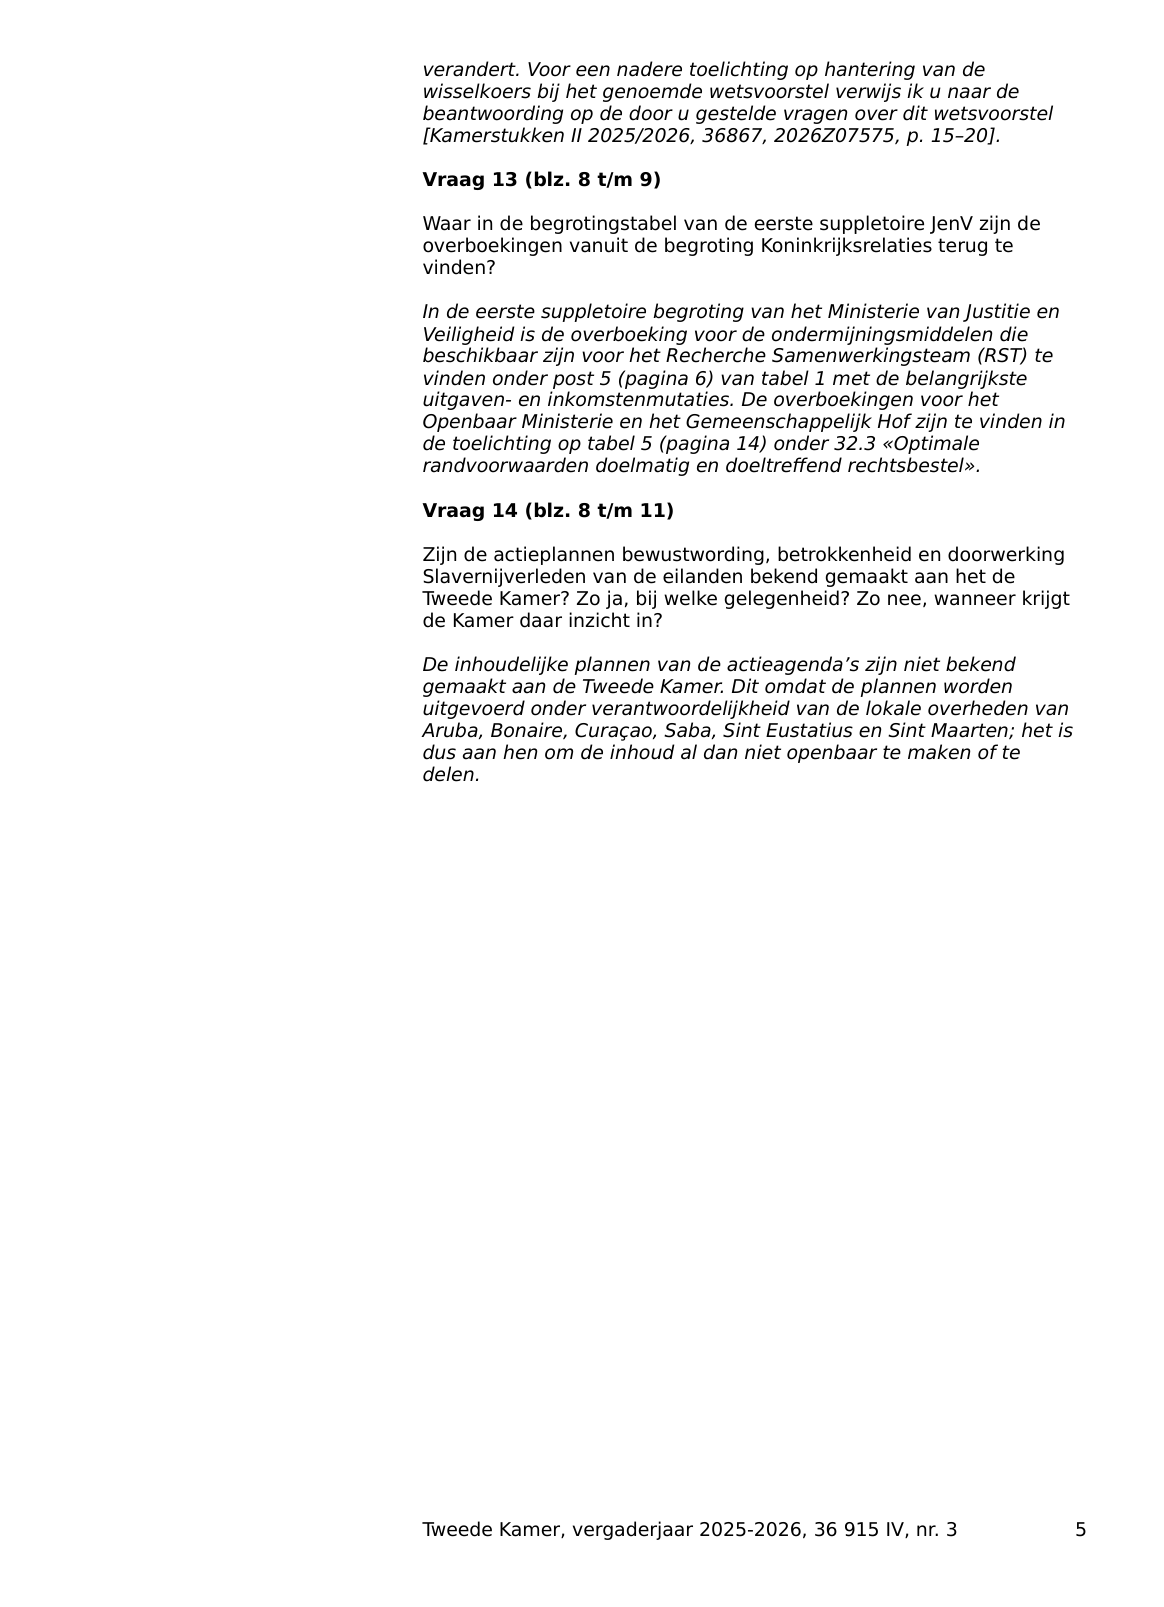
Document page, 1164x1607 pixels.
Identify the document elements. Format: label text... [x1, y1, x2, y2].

text Zijn de actieplannen bewustwording, betrokkenheid en doorwerking Slavernijverleden van de eilanden bekend gemaakt aan het de Tweede Kamer? Zo ja, bij welke gelegenheid? Zo nee, wanneer krijgt de Kamer daar inzicht in? [422, 544, 1087, 632]
subtitle Vraag 13 (blz. 8 t/m 9) [422, 169, 1087, 191]
text Waar in de begrotingstabel van de eerste suppletoire JenV zijn de overboekingen vanuit de begroting Koninkrijksrelaties terug te vinden? [422, 213, 1087, 279]
text In de eerste suppletoire begroting van het Ministerie van Justitie en Veiligheid is de overboeking voor de ondermijningsmiddelen die beschikbaar zijn voor het Recherche Samenwerkingsteam (RST) te vinden onder post 5 (pagina 6) van tabel 1 met de belangrijkste uitgaven- en inkomstenmutaties. De overboekingen voor het Openbaar Ministerie en het Gemeenschappelijk Hof zijn te vinden in de toelichting op tabel 5 (pagina 14) onder 32.3 «Optimale randvoorwaarden doelmatig en doeltreffend rechtsbestel». [422, 301, 1087, 477]
text De inhoudelijke plannen van de actieagenda’s zijn niet bekend gemaakt aan de Tweede Kamer. Dit omdat de plannen worden uitgevoerd onder verantwoordelijkheid van de lokale overheden van Aruba, Bonaire, Curaçao, Saba, Sint Eustatius en Sint Maarten; het is dus aan hen om de inhoud al dan niet openbaar te maken of te delen. [422, 654, 1087, 786]
text verandert. Voor een nadere toelichting op hantering van de wisselkoers bij het genoemde wetsvoorstel verwijs ik u naar de beantwoording op de door u gestelde vragen over dit wetsvoorstel [Kamerstukken II 2025/2026, 36867, 2026Z07575, p. 15–20]. [422, 59, 1087, 147]
subtitle Vraag 14 (blz. 8 t/m 11) [422, 499, 1087, 521]
